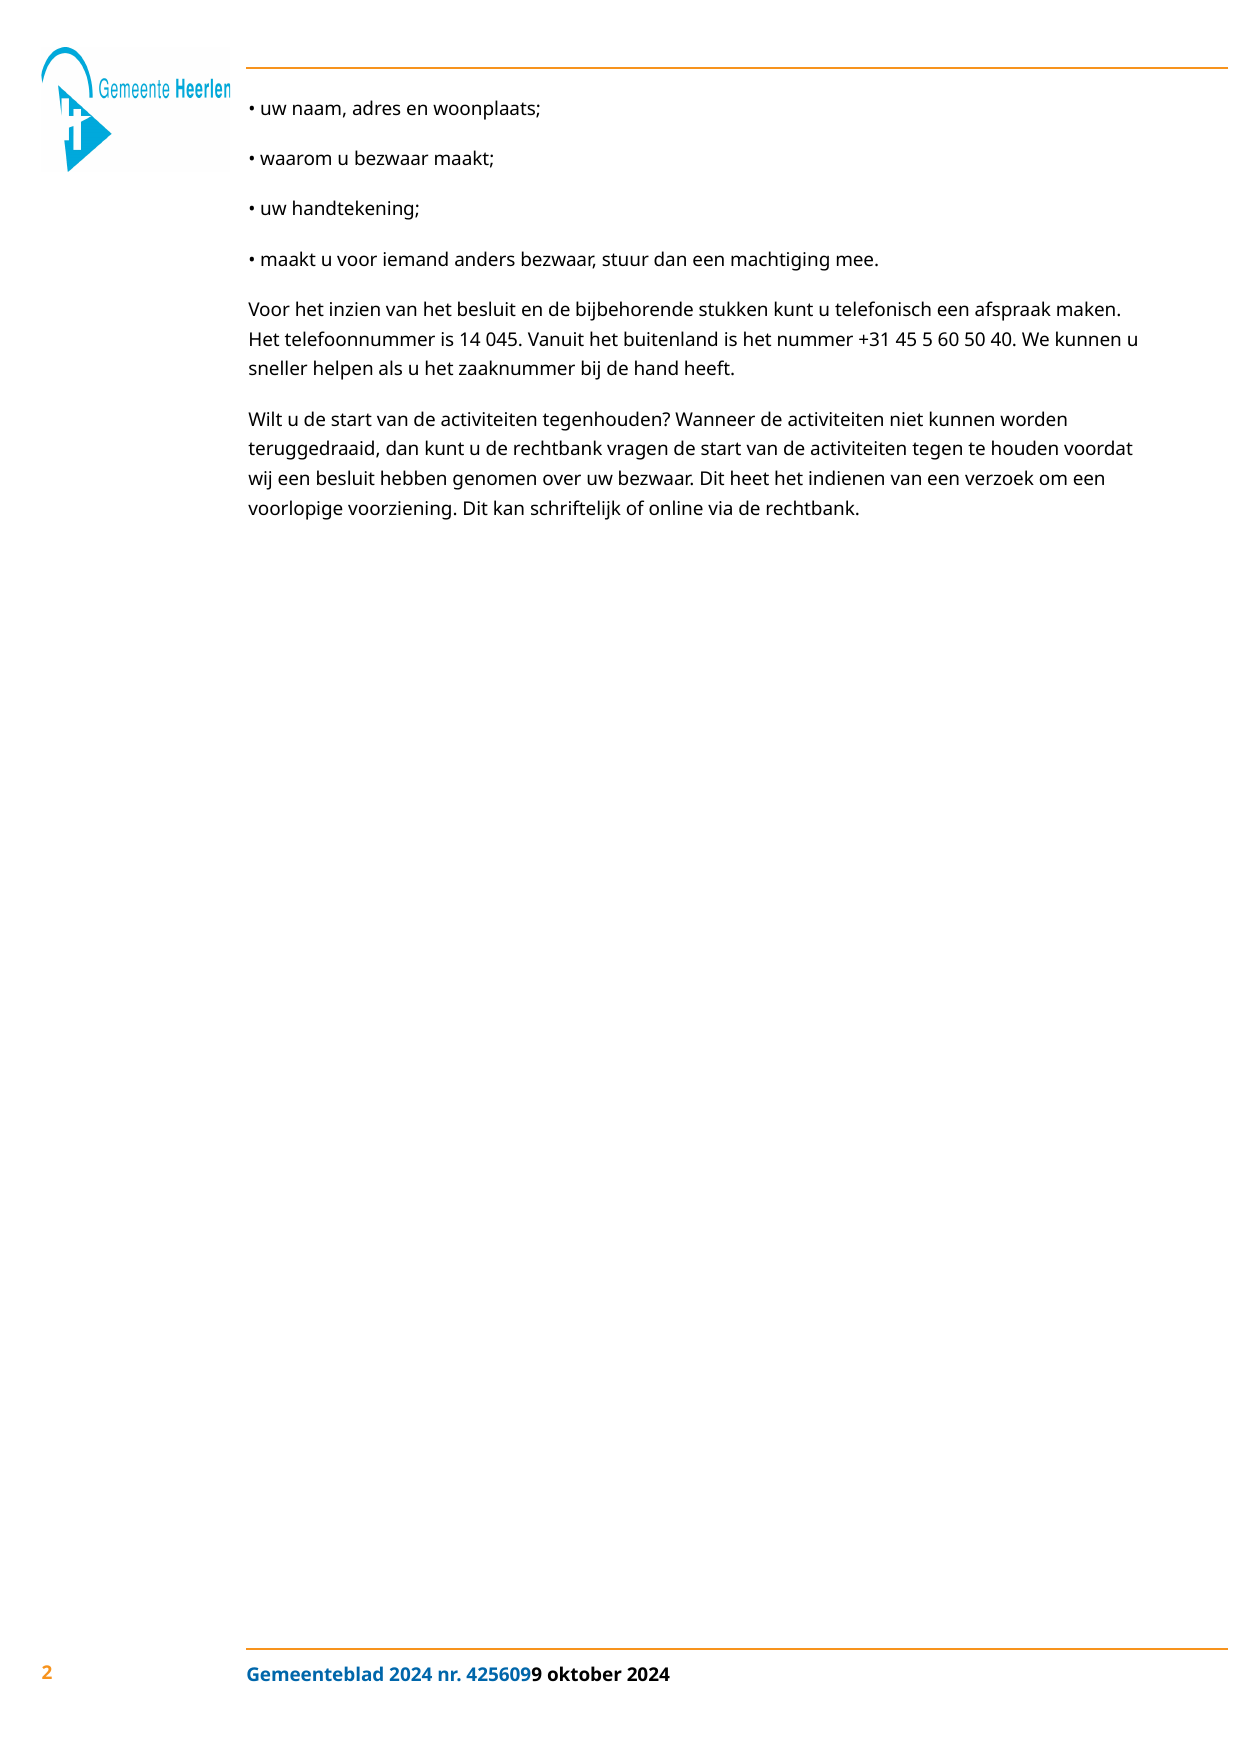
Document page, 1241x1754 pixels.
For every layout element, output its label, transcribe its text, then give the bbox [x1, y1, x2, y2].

text • maakt u voor iemand anders bezwaar, stuur dan een machtiging mee. [248, 246, 1152, 272]
text Voor het inzien van het besluit en de bijbehorende stukken kunt u telefonisch een afspraak maken. Het telefoonnummer is 14 045. Vanuit het buitenland is het nummer +31 45 5 60 50 40. We kunnen u sneller helpen als u het zaaknummer bij de hand heeft. [248, 296, 1152, 381]
text • waarom u bezwaar maakt; [248, 145, 1152, 171]
picture [41, 47, 231, 172]
text • uw naam, adres en woonplaats; [248, 95, 1152, 121]
text Wilt u de start van de activiteiten tegenhouden? Wanneer de activiteiten niet kunnen worden teruggedraaid, dan kunt u de rechtbank vragen de start van de activiteiten tegen te houden voordat wij een besluit hebben genomen over uw bezwaar. Dit heet het indienen van een verzoek om een voorlopige voorziening. Dit kan schriftelijk of online via de rechtbank. [248, 406, 1152, 521]
picture [41, 47, 59, 70]
text • uw handtekening; [248, 196, 1152, 221]
